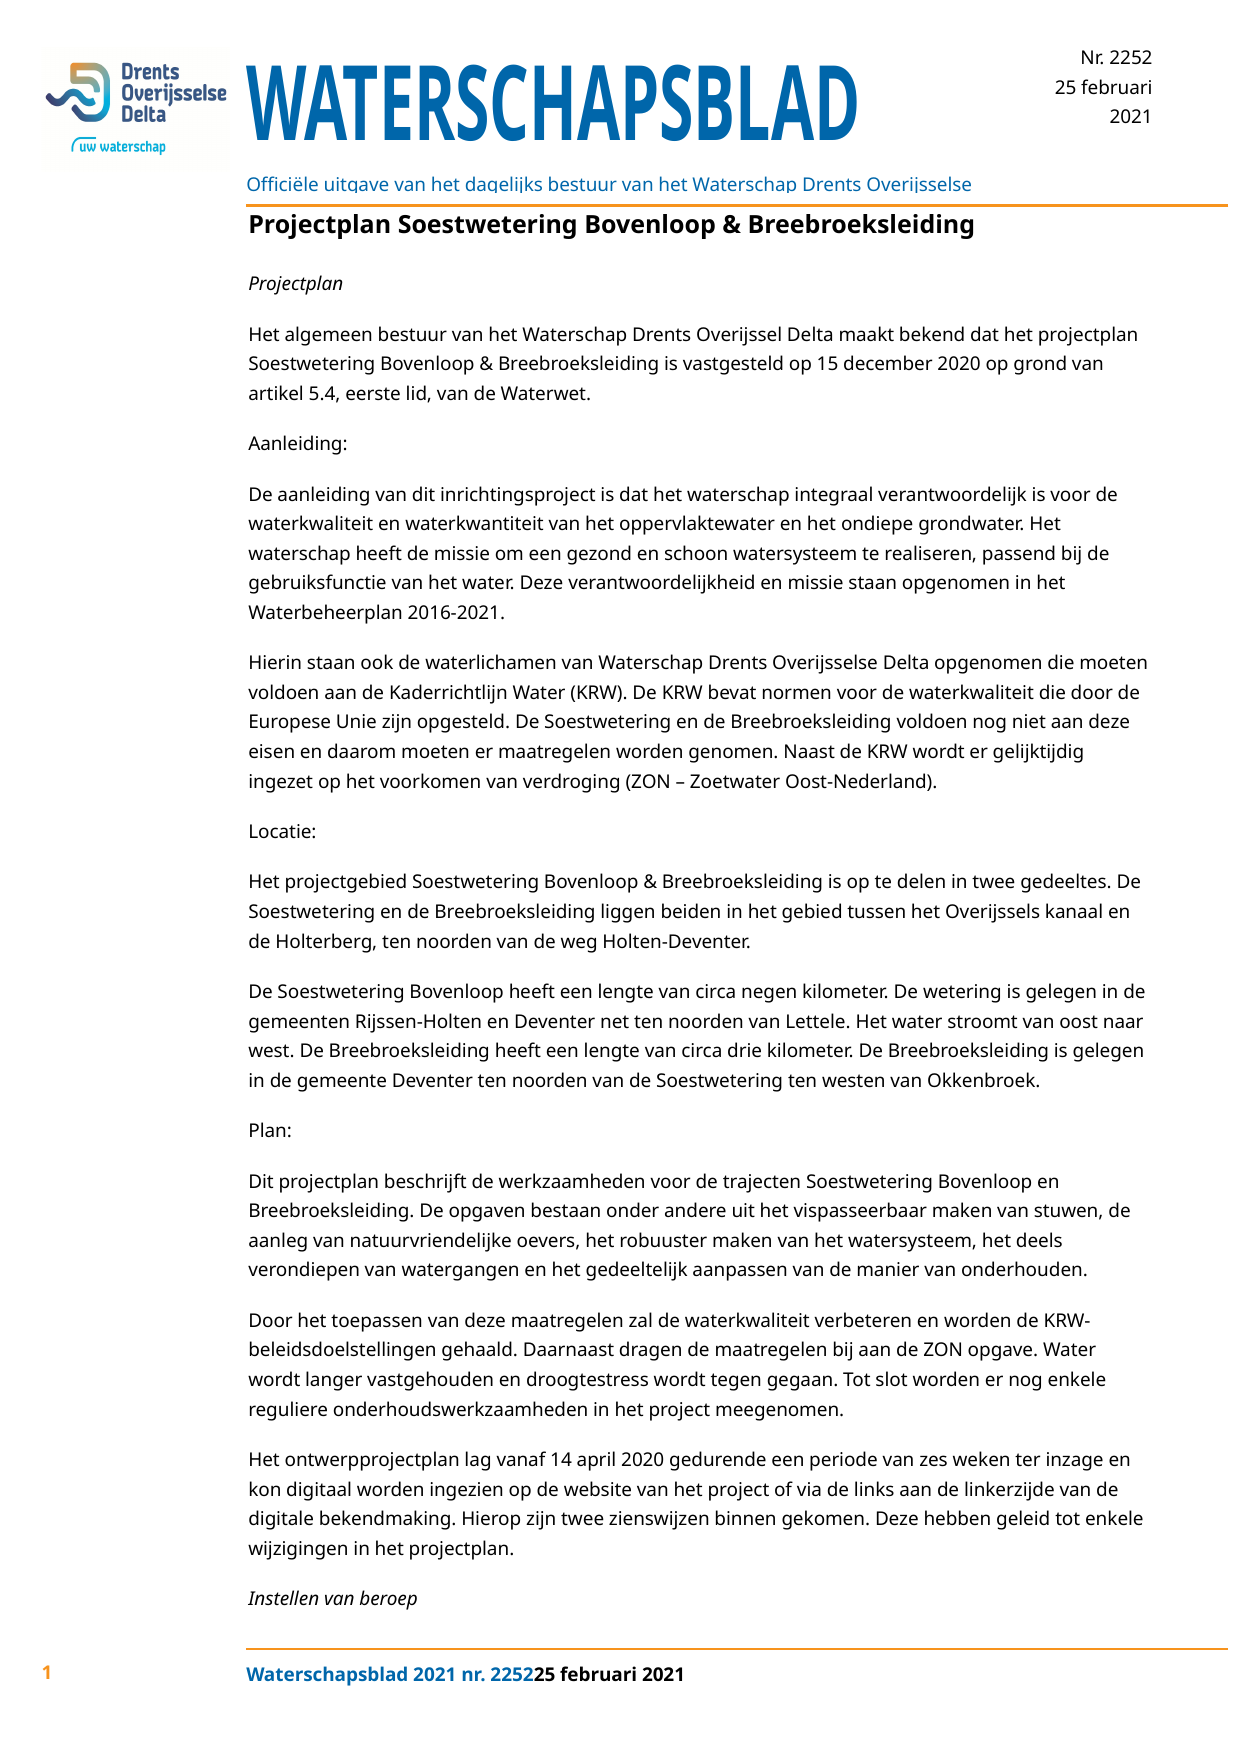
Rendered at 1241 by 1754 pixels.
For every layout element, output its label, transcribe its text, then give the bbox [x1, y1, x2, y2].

text Door het toepassen van deze maatregelen zal de waterkwaliteit verbeteren en worden de KRW-beleidsdoelstellingen gehaald. Daarnaast dragen de maatregelen bij aan de ZON opgave. Water wordt langer vastgehouden en droogtestress wordt tegen gegaan. Tot slot worden er nog enkele reguliere onderhoudswerkzaamheden in het project meegenomen. [248, 1307, 1152, 1421]
text Het projectgebied Soestwetering Bovenloop & Breebroeksleiding is op te delen in twee gedeeltes. De Soestwetering en de Breebroeksleiding liggen beiden in het gebied tussen het Overijssels kanaal en de Holterberg, ten noorden van de weg Holten-Deventer. [248, 869, 1152, 953]
text Het algemeen bestuur van het Waterschap Drents Overijssel Delta maakt bekend dat het projectplan Soestwetering Bovenloop & Breebroeksleiding is vastgesteld op 15 december 2020 op grond van artikel 5.4, eerste lid, van de Waterwet. [248, 321, 1152, 406]
text Locatie: [248, 818, 1152, 844]
text De Soestwetering Bovenloop heeft een lengte van circa negen kilometer. De wetering is gelegen in de gemeenten Rijssen-Holten en Deventer net ten noorden van Lettele. Het water stroomt van oost naar west. De Breebroeksleiding heeft een lengte van circa drie kilometer. De Breebroeksleiding is gelegen in de gemeente Deventer ten noorden van de Soestwetering ten westen van Okkenbroek. [248, 978, 1152, 1093]
text Dit projectplan beschrijft de werkzaamheden voor de trajecten Soestwetering Bovenloop en Breebroeksleiding. De opgaven bestaan onder andere uit het vispasseerbaar maken van stuwen, de aanleg van natuurvriendelijke oevers, het robuuster maken van het watersysteem, het deels verondiepen van watergangen en het gedeeltelijk aanpassen van de manier van onderhouden. [248, 1168, 1152, 1282]
text Plan: [248, 1117, 1152, 1143]
picture [41, 47, 231, 172]
text Projectplan [248, 270, 1152, 296]
text Aanleiding: [248, 430, 1152, 456]
text Het ontwerpprojectplan lag vanaf 14 april 2020 gedurende een periode van zes weken ter inzage en kon digitaal worden ingezien op de website van het project of via de links aan de linkerzijde van de digitale bekendmaking. Hierop zijn twee zienswijzen binnen gekomen. Deze hebben geleid tot enkele wijzigingen in het projectplan. [248, 1446, 1152, 1561]
text Instellen van beroep [248, 1585, 1152, 1611]
text De aanleiding van dit inrichtingsproject is dat het waterschap integraal verantwoordelijk is voor de waterkwaliteit en waterkwantiteit van het oppervlaktewater en het ondiepe grondwater. Het waterschap heeft de missie om een gezond en schoon watersysteem te realiseren, passend bij de gebruiksfunctie van het water. Deze verantwoordelijkheid en missie staan opgenomen in het Waterbeheerplan 2016-2021. [248, 481, 1152, 625]
text Hierin staan ook de waterlichamen van Waterschap Drents Overijsselse Delta opgenomen die moeten voldoen aan de Kaderrichtlijn Water (KRW). De KRW bevat normen voor de waterkwaliteit die door de Europese Unie zijn opgesteld. De Soestwetering en de Breebroeksleiding voldoen nog niet aan deze eisen en daarom moeten er maatregelen worden genomen. Naast de KRW wordt er gelijktijdig ingezet op het voorkomen van verdroging (ZON – Zoetwater Oost-Nederland). [248, 649, 1152, 793]
text Projectplan Soestwetering Bovenloop & Breebroeksleiding [248, 207, 1152, 241]
